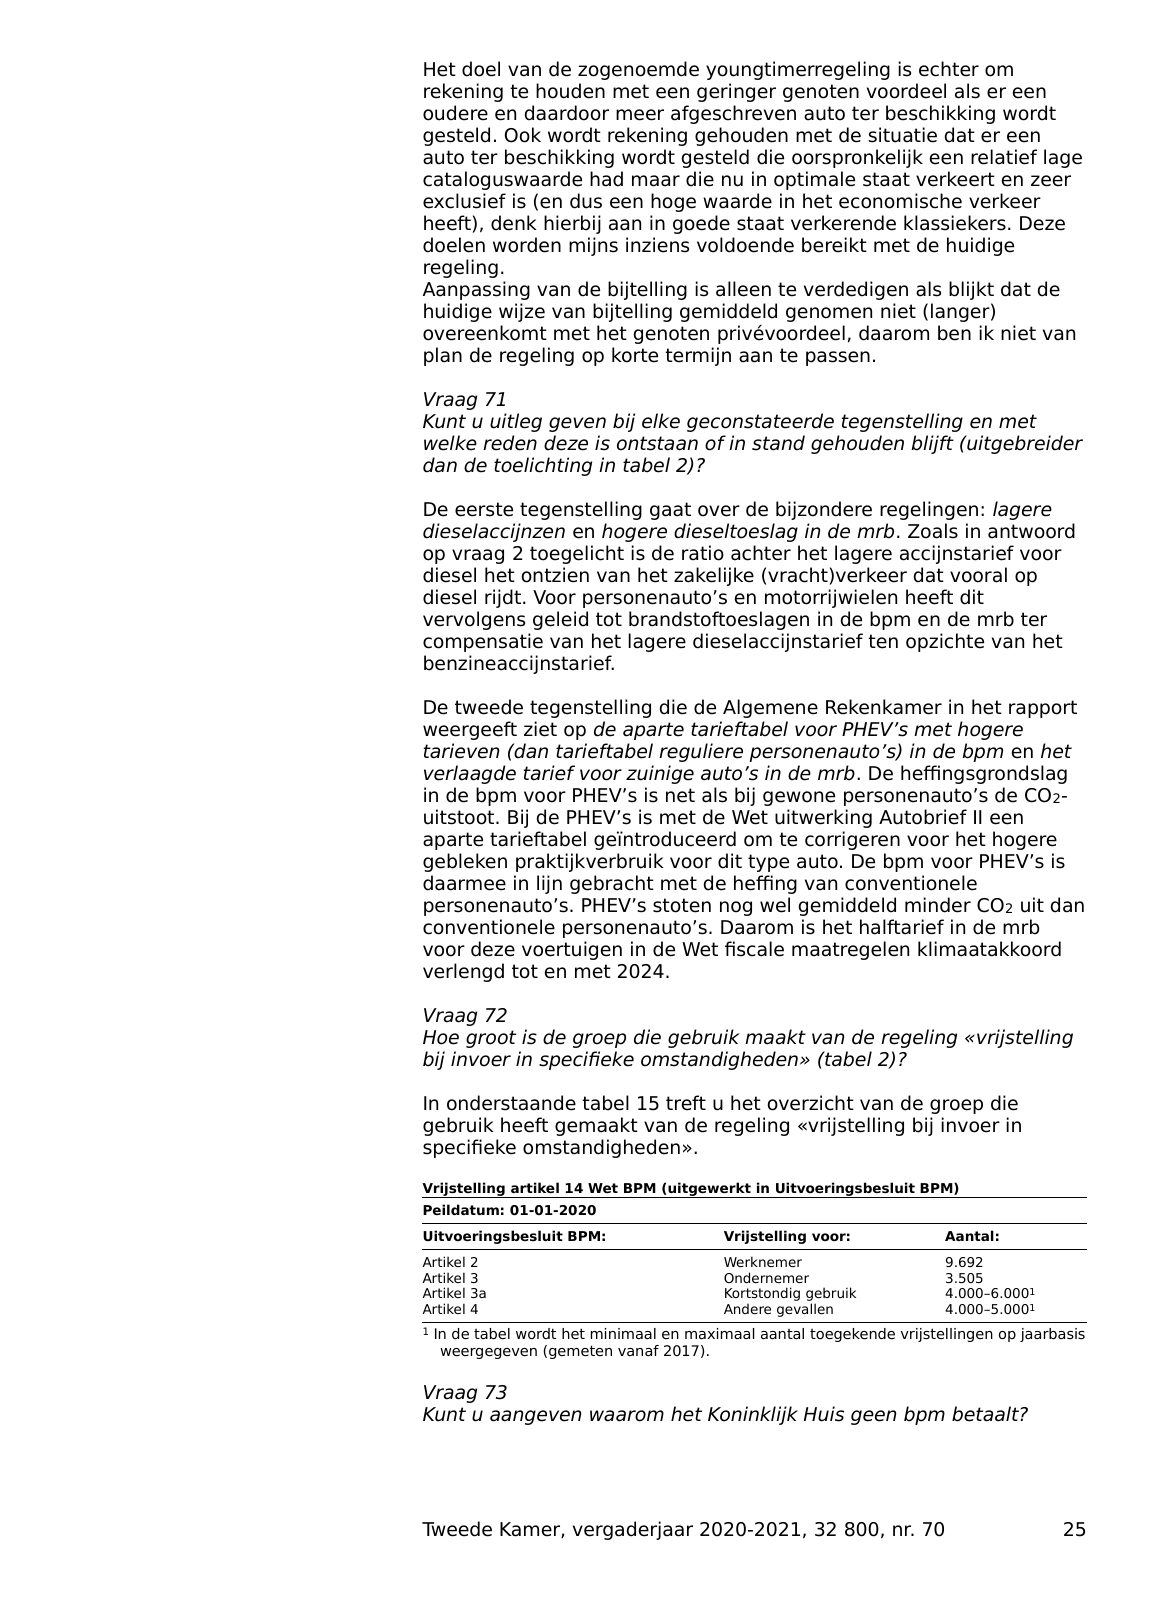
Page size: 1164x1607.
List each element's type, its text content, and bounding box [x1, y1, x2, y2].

table_cell Artikel 3 [422, 1270, 717, 1286]
text Vraag 71 [422, 389, 1087, 411]
text Hoe groot is de groep die gebruik maakt van de regeling «vrijstelling bij invoer in specifieke omstandigheden» (tabel 2)? [422, 1027, 1087, 1071]
table_cell 1 In de tabel wordt het minimaal en maximaal aantal toegekende vrijstellingen op jaarbasis weergegeven (gemeten vanaf 2017). [422, 1323, 1087, 1360]
table_cell Artikel 4 [422, 1302, 717, 1322]
table_cell Andere gevallen [718, 1302, 939, 1322]
table_cell Kortstondig gebruik [718, 1286, 939, 1302]
text Kunt u aangeven waarom het Koninklijk Huis geen bpm betaalt? [422, 1404, 1087, 1426]
table_cell Uitvoeringsbesluit BPM: [422, 1224, 717, 1249]
table_cell 9.692 [939, 1250, 1087, 1270]
table_cell Artikel 2 [422, 1250, 717, 1270]
text De tweede tegenstelling die de Algemene Rekenkamer in het rapport weergeeft ziet op de aparte tarieftabel voor PHEV’s met hogere tarieven (dan tarieftabel reguliere personenauto’s) in de bpm en het verlaagde tarief voor zuinige auto’s in de mrb. De heffingsgrondslag in de bpm voor PHEV’s is net als bij gewone personenauto’s de CO2-uitstoot. Bij de PHEV’s is met de Wet uitwerking Autobrief II een aparte tarieftabel geïntroduceerd om te corrigeren voor het hogere gebleken praktijkverbruik voor dit type auto. De bpm voor PHEV’s is daarmee in lijn gebracht met de heffing van conventionele personenauto’s. PHEV’s stoten nog wel gemiddeld minder CO2 uit dan conventionele personenauto’s. Daarom is het halftarief in de mrb voor deze voertuigen in de Wet fiscale maatregelen klimaatakkoord verlengd tot en met 2024. [422, 697, 1087, 983]
table_header Vrijstelling artikel 14 Wet BPM (uitgewerkt in Uitvoeringsbesluit BPM) [422, 1181, 1087, 1197]
table_cell 4.000–5.0001 [939, 1302, 1087, 1322]
text Kunt u uitleg geven bij elke geconstateerde tegenstelling en met welke reden deze is ontstaan of in stand gehouden blijft (uitgebreider dan de toelichting in tabel 2)? [422, 411, 1087, 477]
text Vraag 72 [422, 1005, 1087, 1027]
text Vraag 73 [422, 1382, 1087, 1404]
text De eerste tegenstelling gaat over de bijzondere regelingen: lagere dieselaccijnzen en hogere dieseltoeslag in de mrb. Zoals in antwoord op vraag 2 toegelicht is de ratio achter het lagere accijnstarief voor diesel het ontzien van het zakelijke (vracht)verkeer dat vooral op diesel rijdt. Voor personenauto’s en motorrijwielen heeft dit vervolgens geleid tot brandstoftoeslagen in de bpm en de mrb ter compensatie van het lagere dieselaccijnstarief ten opzichte van het benzineaccijnstarief. [422, 499, 1087, 675]
text In onderstaande tabel 15 treft u het overzicht van de groep die gebruik heeft gemaakt van de regeling «vrijstelling bij invoer in specifieke omstandigheden». [422, 1093, 1087, 1159]
text Het doel van de zogenoemde youngtimerregeling is echter om rekening te houden met een geringer genoten voordeel als er een oudere en daardoor meer afgeschreven auto ter beschikking wordt gesteld. Ook wordt rekening gehouden met de situatie dat er een auto ter beschikking wordt gesteld die oorspronkelijk een relatief lage cataloguswaarde had maar die nu in optimale staat verkeert en zeer exclusief is (en dus een hoge waarde in het economische verkeer heeft), denk hierbij aan in goede staat verkerende klassiekers. Deze doelen worden mijns inziens voldoende bereikt met de huidige regeling. [422, 59, 1087, 279]
table_cell Artikel 3a [422, 1286, 717, 1302]
table_cell 4.000–6.0001 [939, 1286, 1087, 1302]
table_cell Peildatum: 01-01-2020 [422, 1198, 1087, 1223]
table_cell 3.505 [939, 1270, 1087, 1286]
text Aanpassing van de bijtelling is alleen te verdedigen als blijkt dat de huidige wijze van bijtelling gemiddeld genomen niet (langer) overeenkomt met het genoten privévoordeel, daarom ben ik niet van plan de regeling op korte termijn aan te passen. [422, 279, 1087, 367]
table_cell Werknemer [718, 1250, 939, 1270]
table_cell Ondernemer [718, 1270, 939, 1286]
table_cell Aantal: [939, 1224, 1087, 1249]
table_cell Vrijstelling voor: [718, 1224, 939, 1249]
